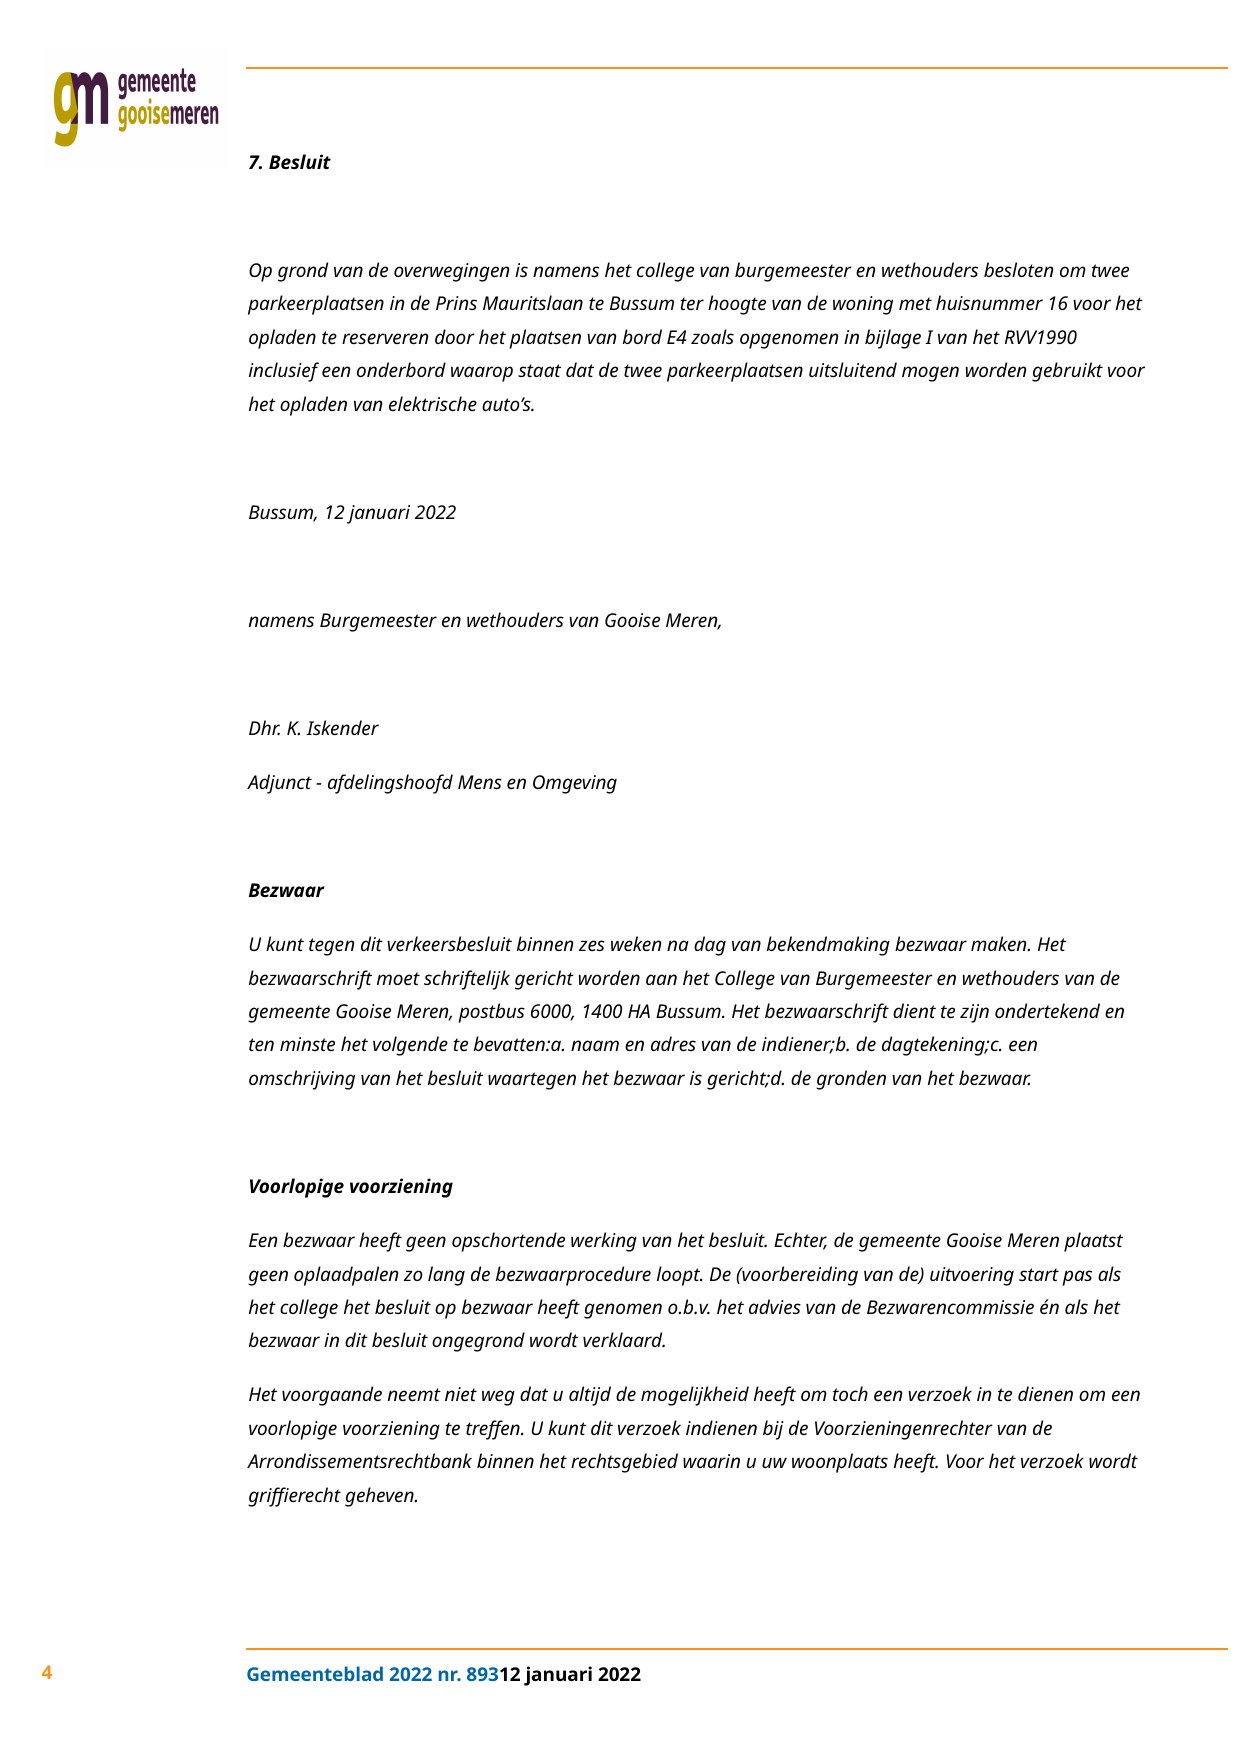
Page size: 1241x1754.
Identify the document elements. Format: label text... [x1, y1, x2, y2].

text Bussum, 12 januari 2022 [248, 499, 1152, 524]
text Bezwaar [248, 877, 1152, 903]
text U kunt tegen dit verkeersbesluit binnen zes weken na dag van bekendmaking bezwaar maken. Het bezwaarschrift moet schriftelijk gericht worden aan het College van Burgemeester en wethouders van de gemeente Gooise Meren, postbus 6000, 1400 HA Bussum. Het bezwaarschrift dient te zijn ondertekend en ten minste het volgende te bevatten:a. naam en adres van de indiener;b. de dagtekening;c. een omschrijving van het besluit waartegen het bezwaar is gericht;d. de gronden van het bezwaar. [248, 931, 1152, 1091]
text Op grond van de overwegingen is namens het college van burgemeester en wethouders besloten om twee parkeerplaatsen in de Prins Mauritslaan te Bussum ter hoogte van de woning met huisnummer 16 voor het opladen te reserveren door het plaatsen van bord E4 zoals opgenomen in bijlage I van het RVV1990 inclusief een onderbord waarop staat dat de twee parkeerplaatsen uitsluitend mogen worden gebruikt voor het opladen van elektrische auto’s. [248, 257, 1152, 416]
text namens Burgemeester en wethouders van Gooise Meren, [248, 607, 1152, 633]
text Adjunct - afdelingshoofd Mens en Omgeving [248, 769, 1152, 795]
text Het voorgaande neemt niet weg dat u altijd de mogelijkheid heeft om toch een verzoek in te dienen om een voorlopige voorziening te treffen. U kunt dit verzoek indienen bij de Voorzieningenrechter van de Arrondissementsrechtbank binnen het rechtsgebied waarin u uw woonplaats heeft. Voor het verzoek wordt griffierecht geheven. [248, 1382, 1152, 1508]
text Dhr. K. Iskender [248, 715, 1152, 741]
text Een bezwaar heeft geen opschortende werking van het besluit. Echter, de gemeente Gooise Meren plaatst geen oplaadpalen zo lang de bezwaarprocedure loopt. De (voorbereiding van de) uitvoering start pas als het college het besluit op bezwaar heeft genomen o.b.v. het advies van de Bezwarencommissie én als het bezwaar in dit besluit ongegrond wordt verklaard. [248, 1227, 1152, 1353]
picture [41, 47, 231, 172]
text Voorlopige voorziening [248, 1173, 1152, 1199]
text 7. Besluit [248, 149, 1152, 174]
